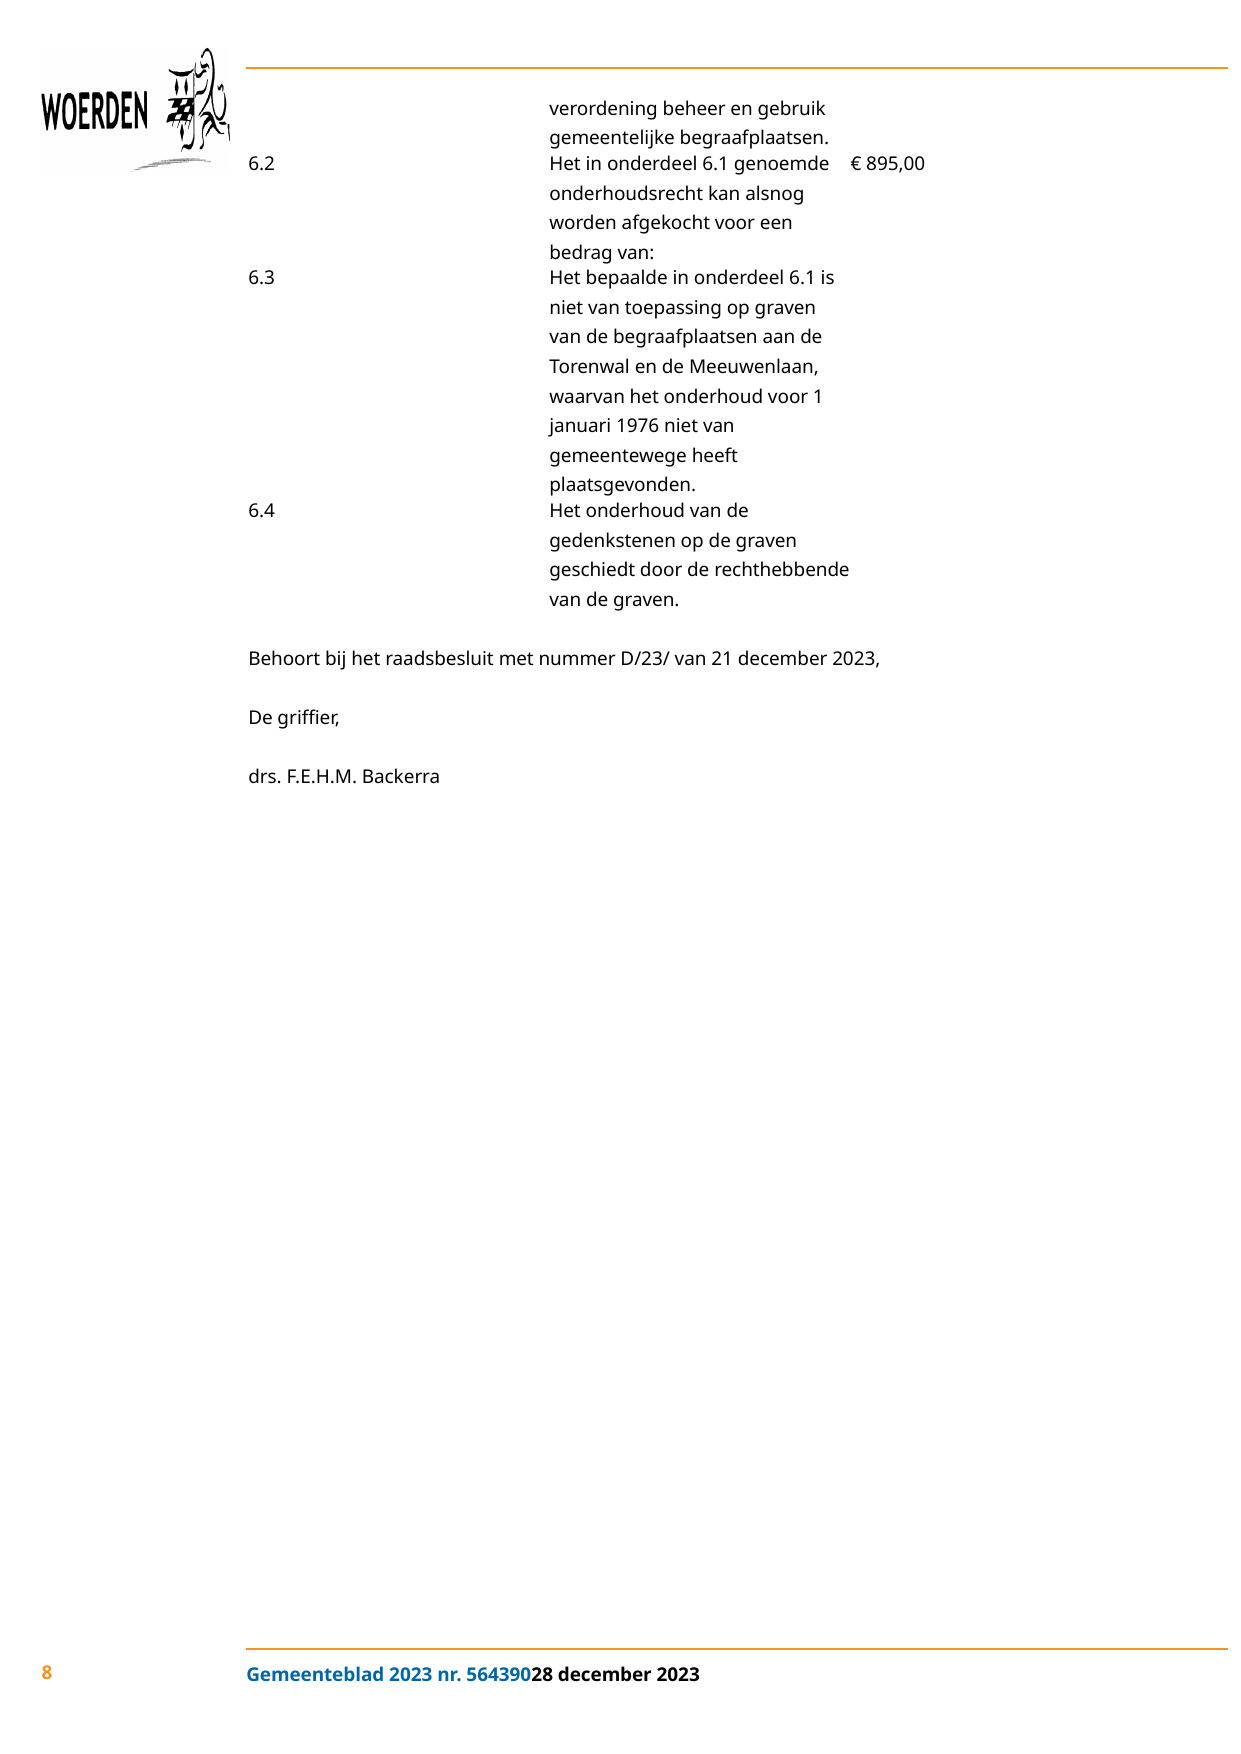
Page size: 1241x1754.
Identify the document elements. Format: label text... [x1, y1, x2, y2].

picture [41, 47, 231, 172]
table_cell [248, 95, 549, 150]
table_cell Het onderhoud van de gedenkstenen op de graven geschiedt door de rechthebbende van de graven. [549, 498, 850, 612]
table_cell [850, 265, 1152, 497]
text De griffier, [248, 704, 1152, 729]
text drs. F.E.H.M. Backerra [248, 763, 1152, 789]
table_cell [850, 498, 1152, 612]
table_cell [850, 95, 1152, 150]
table_cell 6.3 [248, 265, 549, 497]
table_cell Het in onderdeel 6.1 genoemde onderhoudsrecht kan alsnog worden afgekocht voor een bedrag van: [549, 150, 850, 264]
table_cell € 895,00 [850, 150, 1152, 264]
table_cell Het bepaalde in onderdeel 6.1 is niet van toepassing op graven van de begraafplaatsen aan de Torenwal en de Meeuwenlaan, waarvan het onderhoud voor 1 januari 1976 niet van gemeentewege heeft plaatsgevonden. [549, 265, 850, 497]
table_cell 6.2 [248, 150, 549, 264]
table_cell 6.4 [248, 498, 549, 612]
text Behoort bij het raadsbesluit met nummer D/23/ van 21 december 2023, [248, 645, 1152, 670]
table_cell verordening beheer en gebruik gemeentelijke begraafplaatsen. [549, 95, 850, 150]
